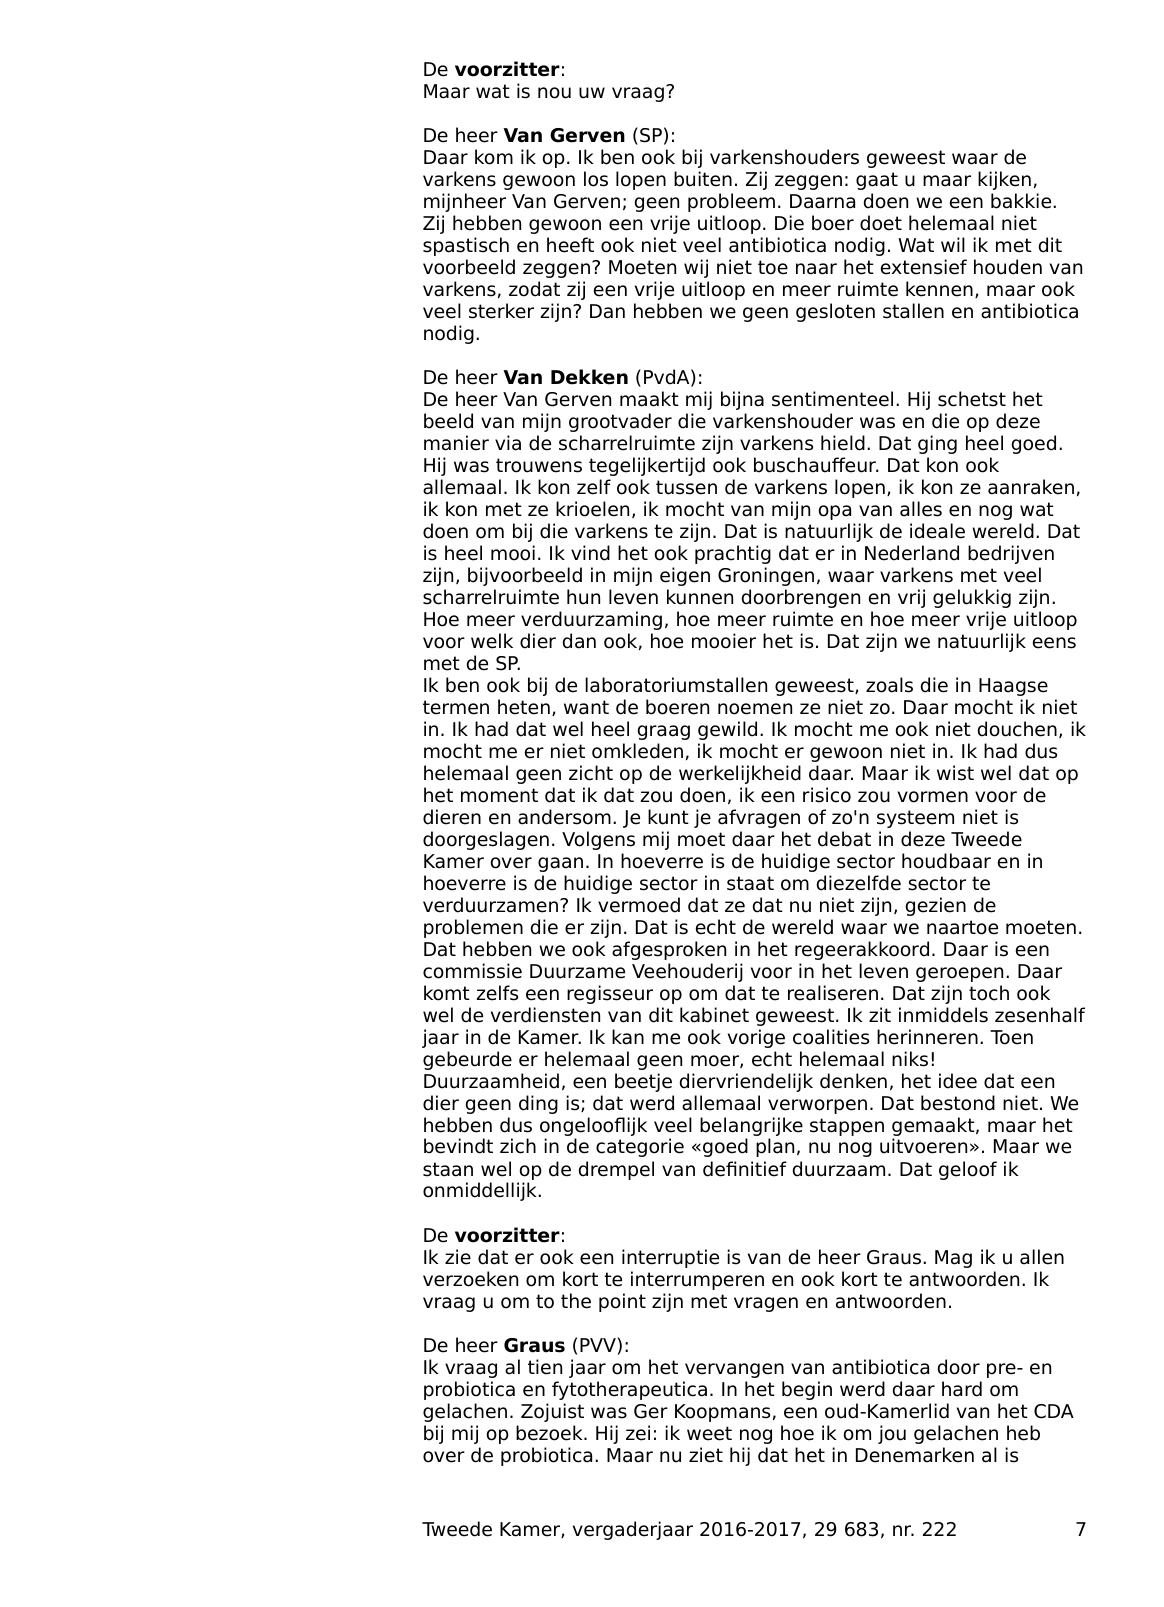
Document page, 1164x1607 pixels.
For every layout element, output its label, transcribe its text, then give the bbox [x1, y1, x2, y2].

text Daar kom ik op. Ik ben ook bij varkenshouders geweest waar de varkens gewoon los lopen buiten. Zij zeggen: gaat u maar kijken, mijnheer Van Gerven; geen probleem. Daarna doen we een bakkie. Zij hebben gewoon een vrije uitloop. Die boer doet helemaal niet spastisch en heeft ook niet veel antibiotica nodig. Wat wil ik met dit voorbeeld zeggen? Moeten wij niet toe naar het extensief houden van varkens, zodat zij een vrije uitloop en meer ruimte kennen, maar ook veel sterker zijn? Dan hebben we geen gesloten stallen en antibiotica nodig. [422, 147, 1087, 345]
text De heer Graus (PVV): [422, 1335, 1087, 1357]
text Ik vraag al tien jaar om het vervangen van antibiotica door pre- en probiotica en fytotherapeutica. In het begin werd daar hard om gelachen. Zojuist was Ger Koopmans, een oud-Kamerlid van het CDA bij mij op bezoek. Hij zei: ik weet nog hoe ik om jou gelachen heb over de probiotica. Maar nu ziet hij dat het in Denemarken al is [422, 1357, 1087, 1467]
text De heer Van Gerven maakt mij bijna sentimenteel. Hij schetst het beeld van mijn grootvader die varkenshouder was en die op deze manier via de scharrelruimte zijn varkens hield. Dat ging heel goed. Hij was trouwens tegelijkertijd ook buschauffeur. Dat kon ook allemaal. Ik kon zelf ook tussen de varkens lopen, ik kon ze aanraken, ik kon met ze krioelen, ik mocht van mijn opa van alles en nog wat doen om bij die varkens te zijn. Dat is natuurlijk de ideale wereld. Dat is heel mooi. Ik vind het ook prachtig dat er in Nederland bedrijven zijn, bijvoorbeeld in mijn eigen Groningen, waar varkens met veel scharrelruimte hun leven kunnen doorbrengen en vrij gelukkig zijn. Hoe meer verduurzaming, hoe meer ruimte en hoe meer vrije uitloop voor welk dier dan ook, hoe mooier het is. Dat zijn we natuurlijk eens met de SP. [422, 389, 1087, 675]
text De voorzitter: [422, 59, 1087, 81]
text Maar wat is nou uw vraag? [422, 81, 1087, 103]
text De heer Van Dekken (PvdA): [422, 367, 1087, 389]
text Ik ben ook bij de laboratoriumstallen geweest, zoals die in Haagse termen heten, want de boeren noemen ze niet zo. Daar mocht ik niet in. Ik had dat wel heel graag gewild. Ik mocht me ook niet douchen, ik mocht me er niet omkleden, ik mocht er gewoon niet in. Ik had dus helemaal geen zicht op de werkelijkheid daar. Maar ik wist wel dat op het moment dat ik dat zou doen, ik een risico zou vormen voor de dieren en andersom. Je kunt je afvragen of zo'n systeem niet is doorgeslagen. Volgens mij moet daar het debat in deze Tweede Kamer over gaan. In hoeverre is de huidige sector houdbaar en in hoeverre is de huidige sector in staat om diezelfde sector te verduurzamen? Ik vermoed dat ze dat nu niet zijn, gezien de problemen die er zijn. Dat is echt de wereld waar we naartoe moeten. Dat hebben we ook afgesproken in het regeerakkoord. Daar is een commissie Duurzame Veehouderij voor in het leven geroepen. Daar komt zelfs een regisseur op om dat te realiseren. Dat zijn toch ook wel de verdiensten van dit kabinet geweest. Ik zit inmiddels zesenhalf jaar in de Kamer. Ik kan me ook vorige coalities herinneren. Toen gebeurde er helemaal geen moer, echt helemaal niks! Duurzaamheid, een beetje diervriendelijk denken, het idee dat een dier geen ding is; dat werd allemaal verworpen. Dat bestond niet. We hebben dus ongelooflijk veel belangrijke stappen gemaakt, maar het bevindt zich in de categorie «goed plan, nu nog uitvoeren». Maar we staan wel op de drempel van definitief duurzaam. Dat geloof ik onmiddellijk. [422, 675, 1087, 1202]
text De heer Van Gerven (SP): [422, 125, 1087, 147]
text Ik zie dat er ook een interruptie is van de heer Graus. Mag ik u allen verzoeken om kort te interrumperen en ook kort te antwoorden. Ik vraag u om to the point zijn met vragen en antwoorden. [422, 1247, 1087, 1312]
text De voorzitter: [422, 1224, 1087, 1247]
